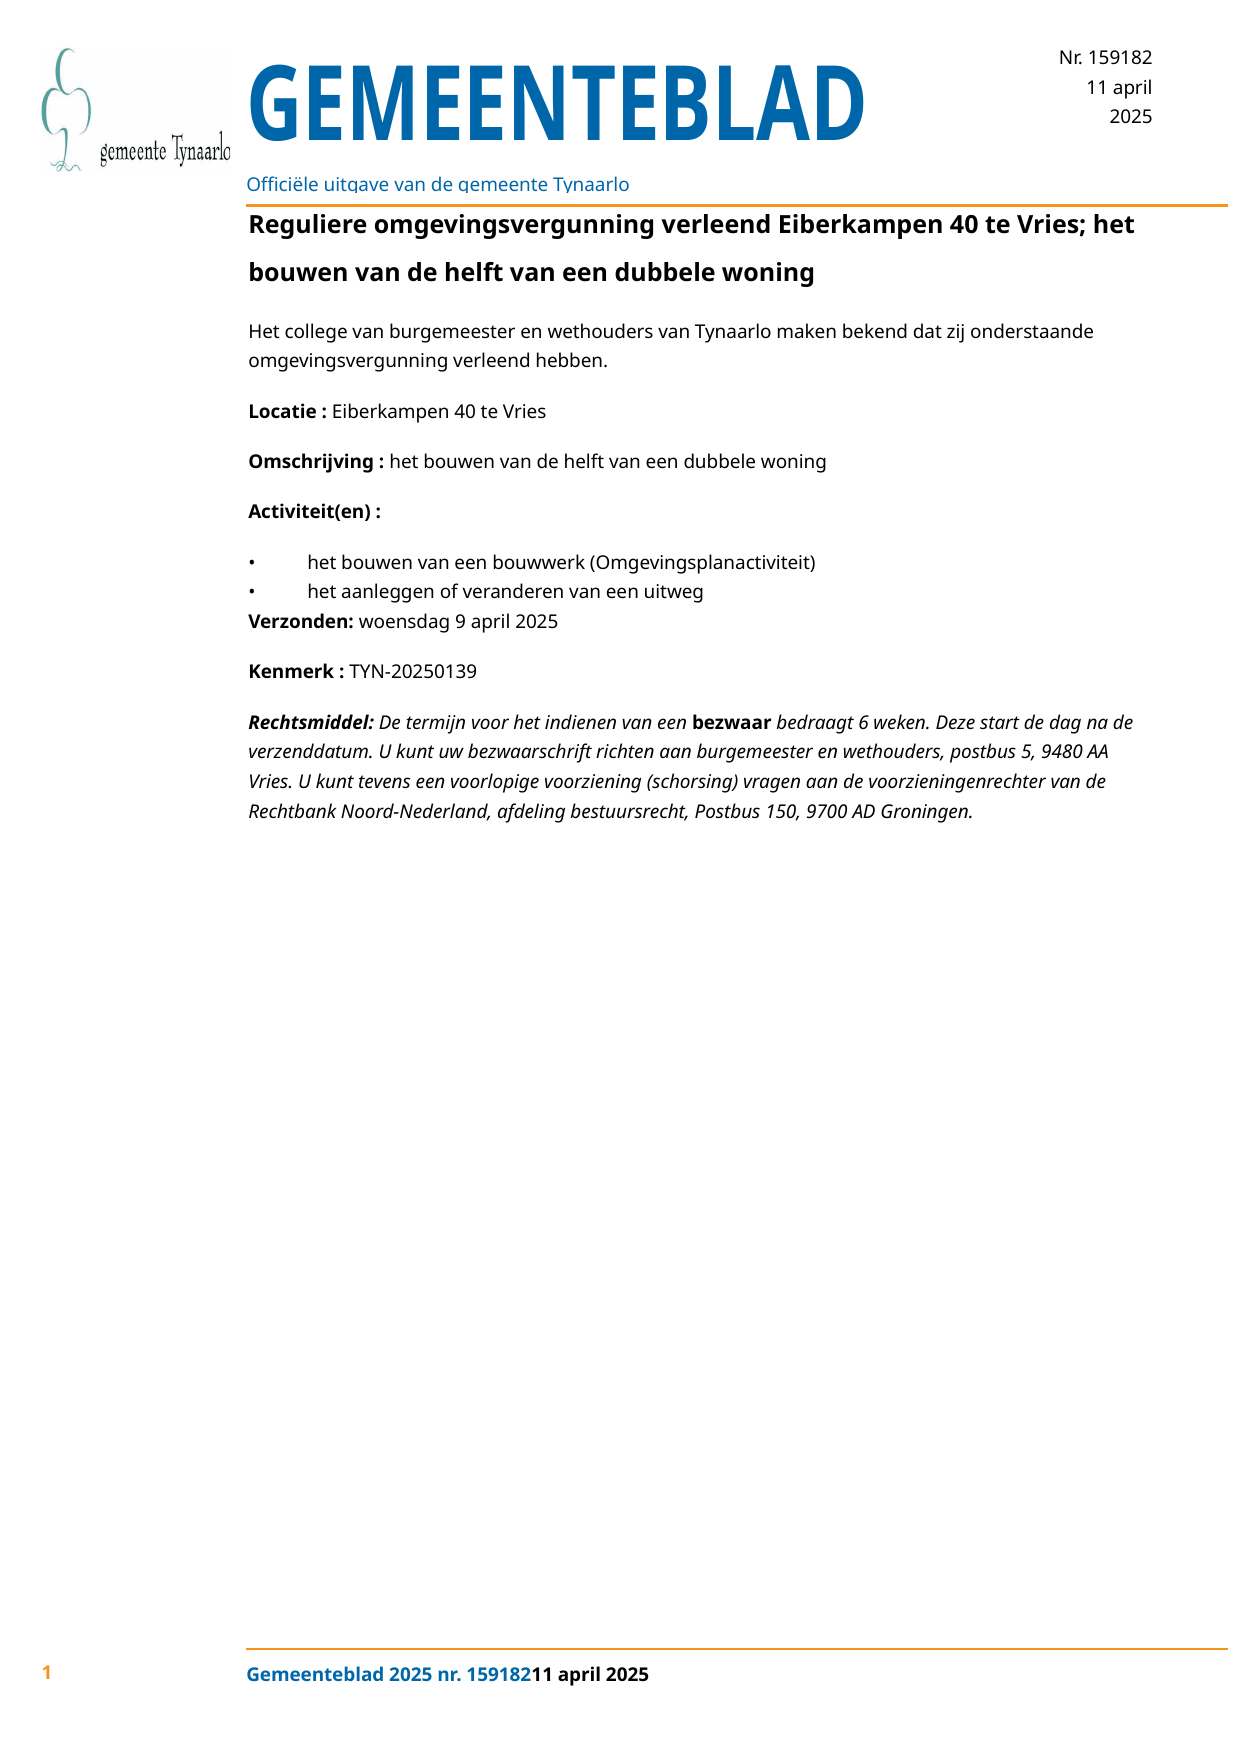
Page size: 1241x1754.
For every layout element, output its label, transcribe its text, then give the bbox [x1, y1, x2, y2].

list het bouwen van een bouwwerk (Omgevingsplanactiviteit) [248, 549, 1152, 575]
text Rechtsmiddel: De termijn voor het indienen van een bezwaar bedraagt 6 weken. Deze start de dag na de verzenddatum. U kunt uw bezwaarschrift richten aan burgemeester en wethouders, postbus 5, 9480 AA Vries. U kunt tevens een voorlopige voorziening (schorsing) vragen aan de voorzieningenrechter van de Rechtbank Noord-Nederland, afdeling bestuursrecht, Postbus 150, 9700 AD Groningen. [248, 709, 1152, 824]
text Kenmerk : TYN-20250139 [248, 659, 1152, 684]
text Reguliere omgevingsvergunning verleend Eiberkampen 40 te Vries; het bouwen van de helft van een dubbele woning [248, 207, 1152, 288]
text Locatie : Eiberkampen 40 te Vries [248, 398, 1152, 424]
text Omschrijving : het bouwen van de helft van een dubbele woning [248, 448, 1152, 474]
picture [41, 47, 231, 172]
text Verzonden: woensdag 9 april 2025 [248, 608, 1152, 634]
text Activiteit(en) : [248, 499, 1152, 524]
text Het college van burgemeester en wethouders van Tynaarlo maken bekend dat zij onderstaande omgevingsvergunning verleend hebben. [248, 318, 1152, 373]
list het aanleggen of veranderen van een uitweg [248, 579, 1152, 604]
